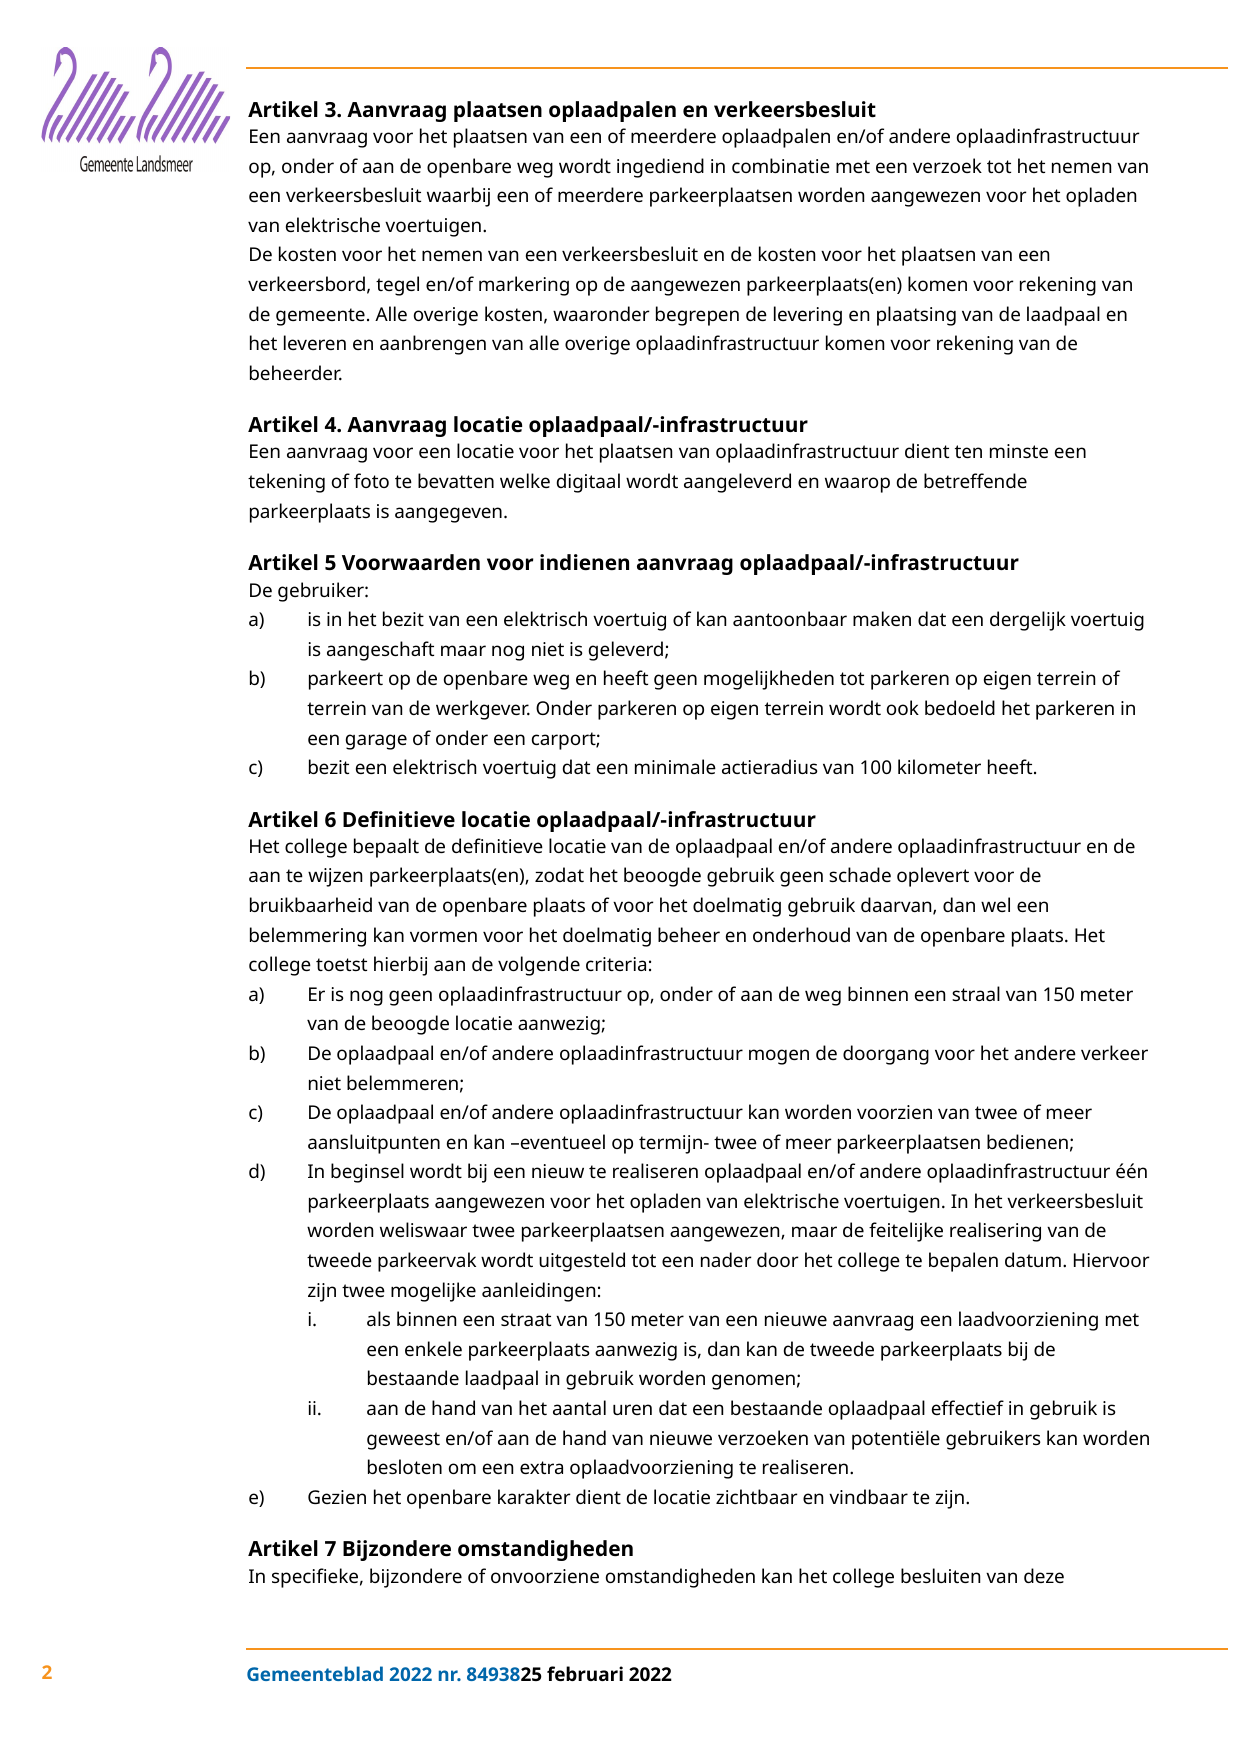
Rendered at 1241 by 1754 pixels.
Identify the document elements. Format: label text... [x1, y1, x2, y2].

list als binnen een straat van 150 meter van een nieuwe aanvraag een laadvoorziening met een enkele parkeerplaats aanwezig is, dan kan de tweede parkeerplaats bij de bestaande laadpaal in gebruik worden genomen; [307, 1306, 1152, 1391]
text In specifieke, bijzondere of onvoorziene omstandigheden kan het college besluiten van deze [248, 1563, 1152, 1588]
list parkeert op de openbare weg en heeft geen mogelijkheden tot parkeren op eigen terrein of terrein van de werkgever. Onder parkeren op eigen terrein wordt ook bedoeld het parkeren in een garage of onder een carport; [248, 666, 1152, 750]
text Artikel 5 Voorwaarden voor indienen aanvraag oplaadpaal/-infrastructuur [248, 548, 1152, 577]
text Artikel 7 Bijzondere omstandigheden [248, 1534, 1152, 1563]
text Artikel 6 Definitieve locatie oplaadpaal/-infrastructuur [248, 805, 1152, 833]
list Er is nog geen oplaadinfrastructuur op, onder of aan de weg binnen een straal van 150 meter van de beoogde locatie aanwezig; [248, 981, 1152, 1036]
text Een aanvraag voor het plaatsen van een of meerdere oplaadpalen en/of andere oplaadinfrastructuur op, onder of aan de openbare weg wordt ingediend in combinatie met een verzoek tot het nemen van een verkeersbesluit waarbij een of meerdere parkeerplaatsen worden aangewezen voor het opladen van elektrische voertuigen. [248, 123, 1152, 238]
list bezit een elektrisch voertuig dat een minimale actieradius van 100 kilometer heeft. [248, 754, 1152, 780]
list Gezien het openbare karakter dient de locatie zichtbaar en vindbaar te zijn. [248, 1484, 1152, 1510]
text Een aanvraag voor een locatie voor het plaatsen van oplaadinfrastructuur dient ten minste een tekening of foto te bevatten welke digitaal wordt aangeleverd en waarop de betreffende parkeerplaats is aangegeven. [248, 439, 1152, 524]
picture [41, 47, 231, 172]
list aan de hand van het aantal uren dat een bestaande oplaadpaal effectief in gebruik is geweest en/of aan de hand van nieuwe verzoeken van potentiële gebruikers kan worden besloten om een extra oplaadvoorziening te realiseren. [307, 1395, 1152, 1480]
text De kosten voor het nemen van een verkeersbesluit en de kosten voor het plaatsen van een verkeersbord, tegel en/of markering op de aangewezen parkeerplaats(en) komen voor rekening van de gemeente. Alle overige kosten, waaronder begrepen de levering en plaatsing van de laadpaal en het leveren en aanbrengen van alle overige oplaadinfrastructuur komen voor rekening van de beheerder. [248, 242, 1152, 386]
list De oplaadpaal en/of andere oplaadinfrastructuur kan worden voorzien van twee of meer aansluitpunten en kan –eventueel op termijn- twee of meer parkeerplaatsen bedienen; [248, 1099, 1152, 1155]
text Artikel 3. Aanvraag plaatsen oplaadpalen en verkeersbesluit [248, 95, 1152, 123]
list is in het bezit van een elektrisch voertuig of kan aantoonbaar maken dat een dergelijk voertuig is aangeschaft maar nog niet is geleverd; [248, 606, 1152, 662]
text Artikel 4. Aanvraag locatie oplaadpaal/-infrastructuur [248, 410, 1152, 439]
text De gebruiker: [248, 577, 1152, 602]
text Het college bepaalt de definitieve locatie van de oplaadpaal en/of andere oplaadinfrastructuur en de aan te wijzen parkeerplaats(en), zodat het beoogde gebruik geen schade oplevert voor de bruikbaarheid van de openbare plaats of voor het doelmatig gebruik daarvan, dan wel een belemmering kan vormen voor het doelmatig beheer en onderhoud van de openbare plaats. Het college toetst hierbij aan de volgende criteria: [248, 833, 1152, 977]
list In beginsel wordt bij een nieuw te realiseren oplaadpaal en/of andere oplaadinfrastructuur één parkeerplaats aangewezen voor het opladen van elektrische voertuigen. In het verkeersbesluit worden weliswaar twee parkeerplaatsen aangewezen, maar de feitelijke realisering van de tweede parkeervak wordt uitgesteld tot een nader door het college te bepalen datum. Hiervoor zijn twee mogelijke aanleidingen: [248, 1158, 1152, 1303]
list De oplaadpaal en/of andere oplaadinfrastructuur mogen de doorgang voor het andere verkeer niet belemmeren; [248, 1040, 1152, 1096]
